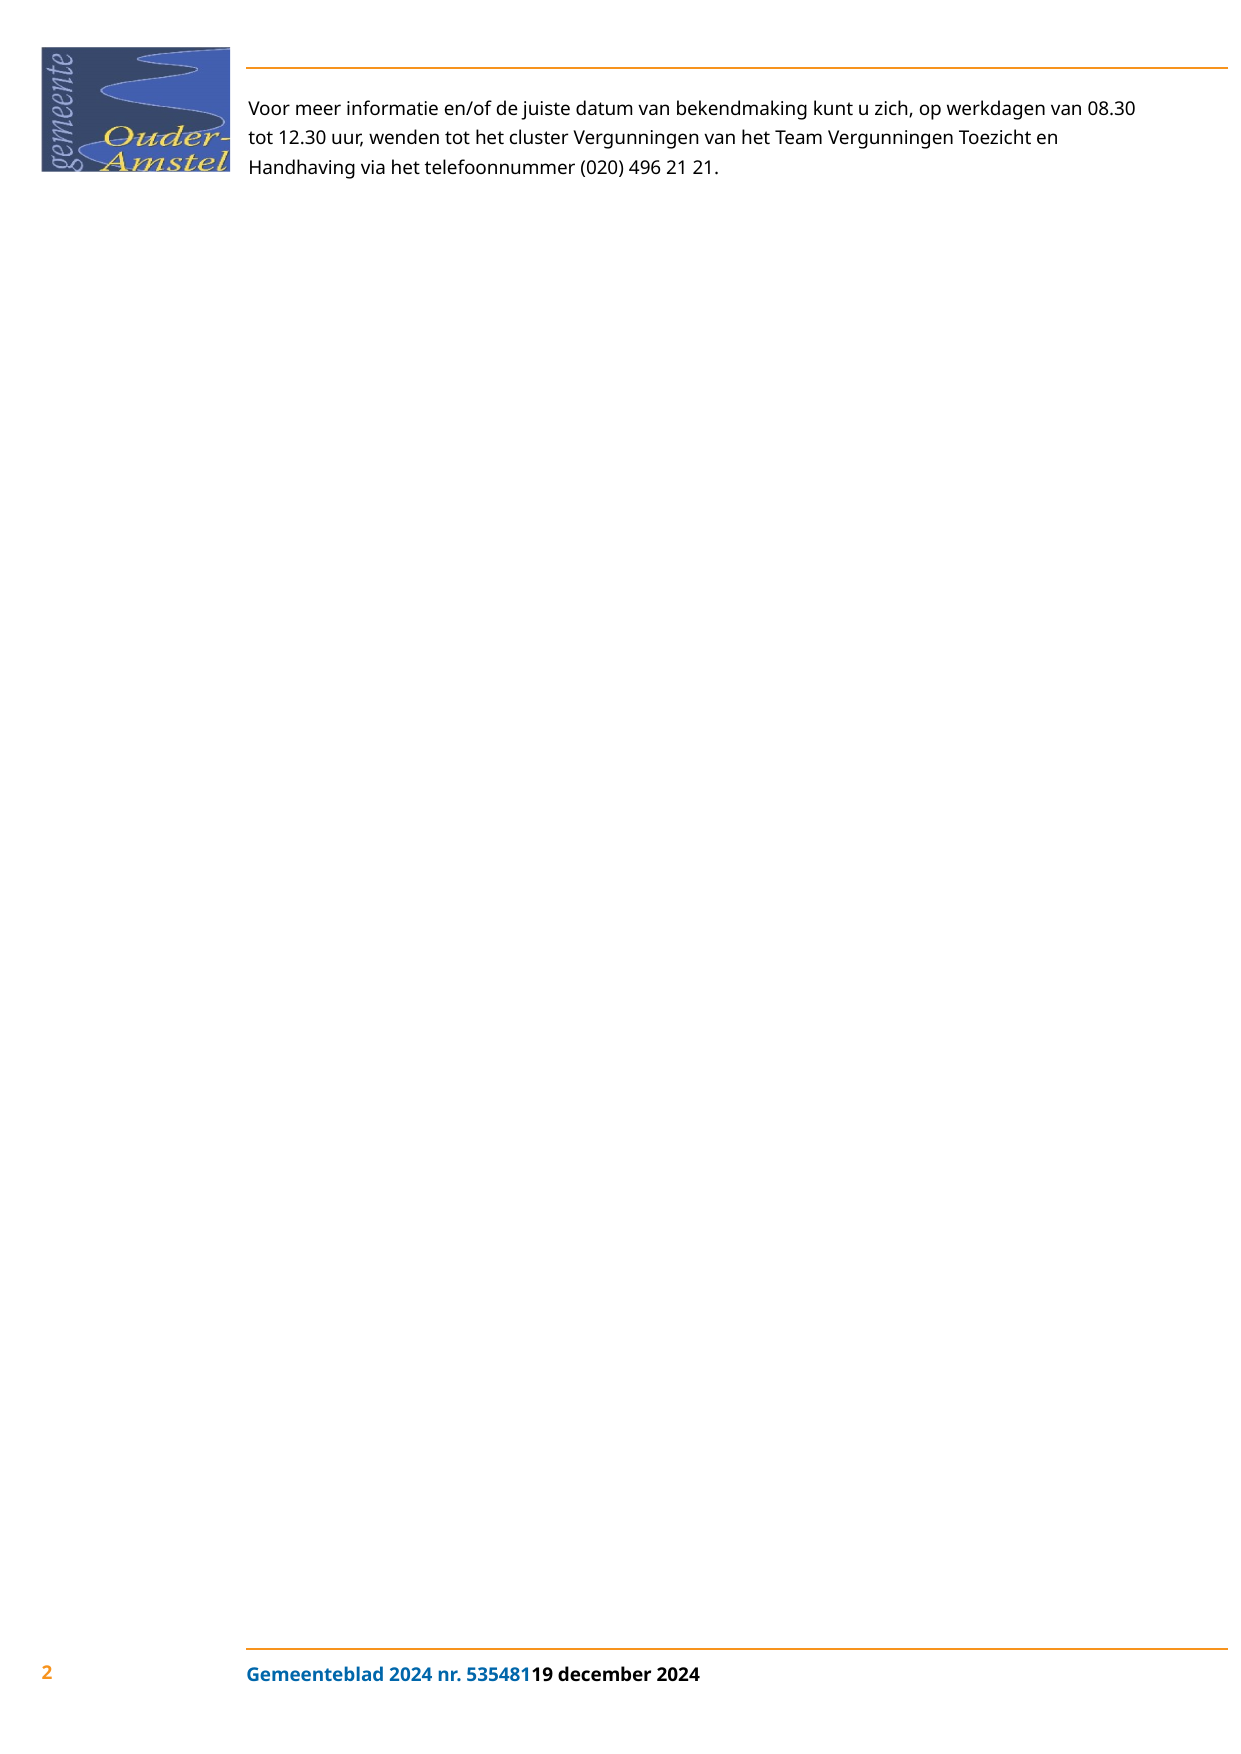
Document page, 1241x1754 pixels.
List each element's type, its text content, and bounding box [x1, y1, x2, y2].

text Voor meer informatie en/of de juiste datum van bekendmaking kunt u zich, op werkdagen van 08.30 tot 12.30 uur, wenden tot het cluster Vergunningen van het Team Vergunningen Toezicht en Handhaving via het telefoonnummer (020) 496 21 21. [248, 95, 1152, 180]
picture [41, 47, 231, 172]
